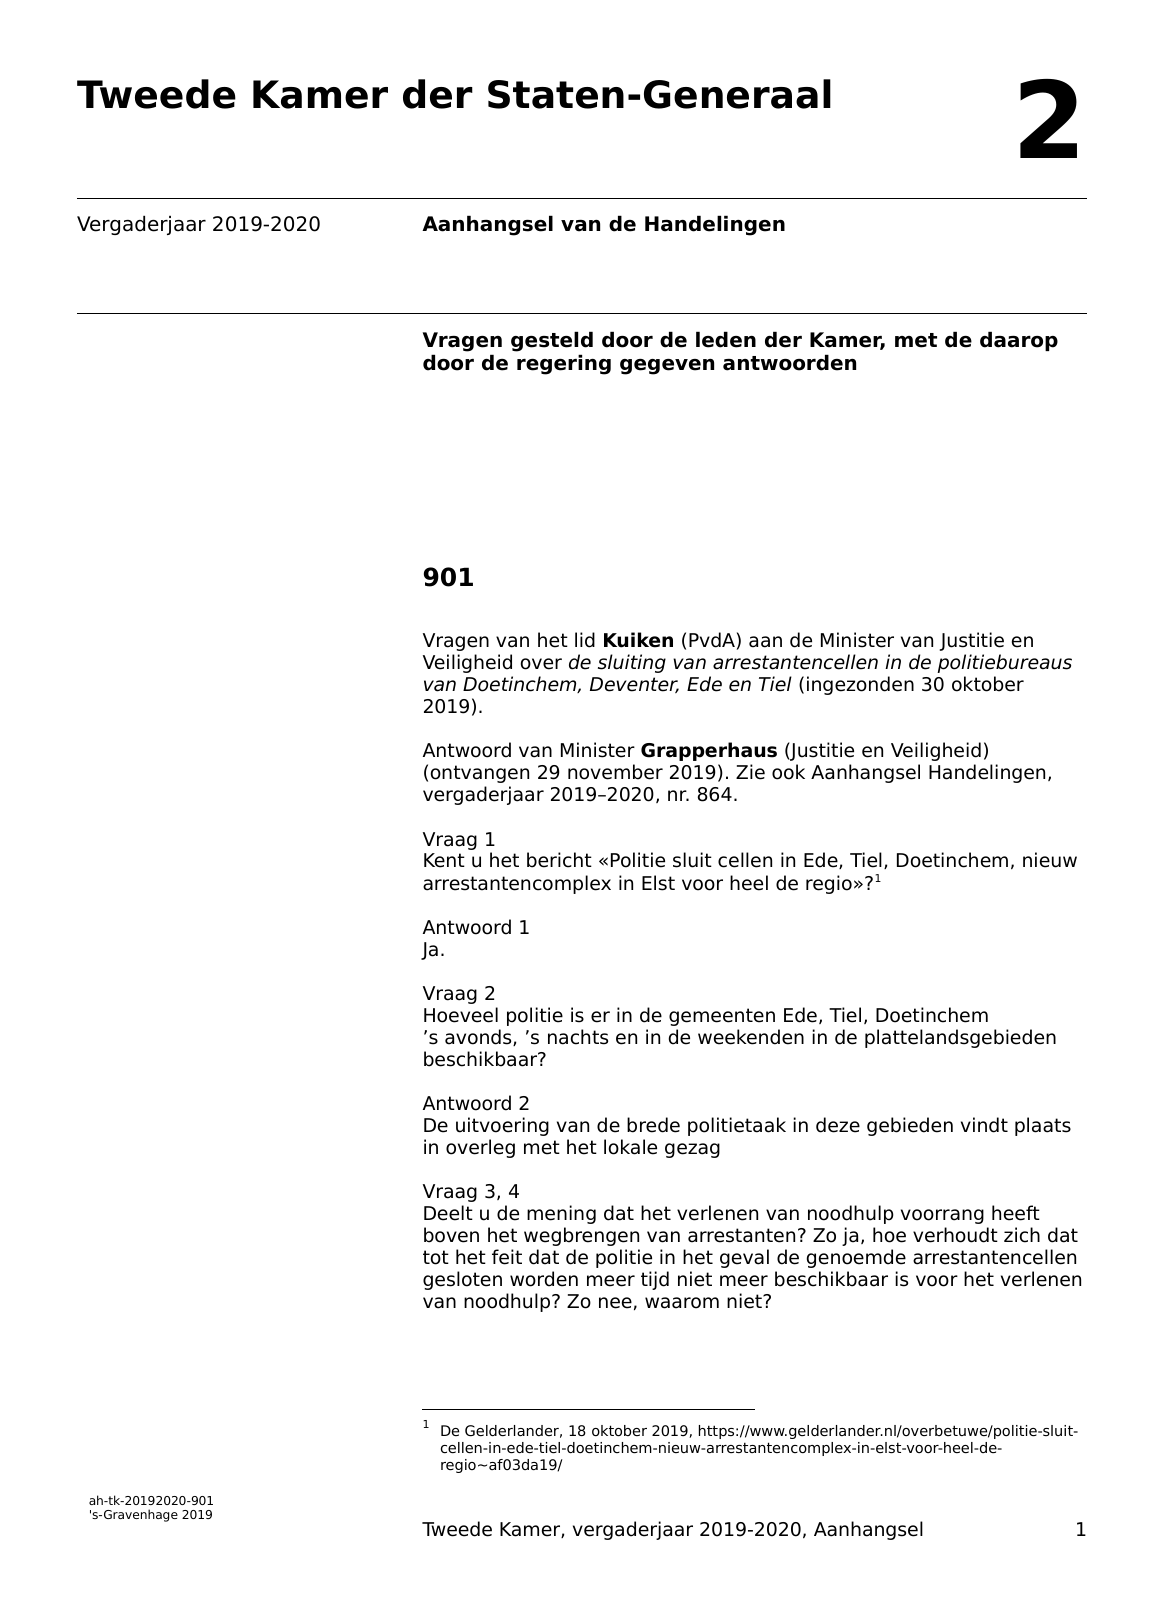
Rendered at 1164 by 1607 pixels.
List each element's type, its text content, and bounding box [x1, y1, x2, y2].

text Vragen van het lid Kuiken (PvdA) aan de Minister van Justitie en Veiligheid over de sluiting van arrestantencellen in de politiebureaus van Doetinchem, Deventer, Ede en Tiel (ingezonden 30 oktober 2019). [422, 630, 1087, 718]
table_cell Vergaderjaar 2019-2020 [77, 199, 422, 313]
text 901 [422, 563, 1087, 592]
text Antwoord 2 [422, 1093, 1087, 1115]
table_cell Vragen gesteld door de leden der Kamer, met de daarop door de regering gegeven antwoorden [422, 314, 1087, 375]
text De uitvoering van de brede politietaak in deze gebieden vindt plaats in overleg met het lokale gezag [422, 1115, 1087, 1159]
text Ja. [422, 938, 1087, 961]
text Vraag 1 [422, 828, 1087, 850]
text Antwoord van Minister Grapperhaus (Justitie en Veiligheid) (ontvangen 29 november 2019). Zie ook Aanhangsel Handelingen, vergaderjaar 2019–2020, nr. 864. [422, 740, 1087, 806]
text Deelt u de mening dat het verlenen van noodhulp voorrang heeft boven het wegbrengen van arrestanten? Zo ja, hoe verhoudt zich dat tot het feit dat de politie in het geval de genoemde arrestantencellen gesloten worden meer tijd niet meer beschikbaar is voor het verlenen van noodhulp? Zo nee, waarom niet? [422, 1203, 1087, 1313]
text De Gelderlander, 18 oktober 2019, https://www.gelderlander.nl/overbetuwe/politie-sluit-cellen-in-ede-tiel-doetinchem-nieuw-arrestantencomplex-in-elst-voor-heel-de-regio~af03da19/ [422, 1418, 1087, 1474]
text ah-tk-20192020-901 [88, 1494, 323, 1508]
text Vraag 3, 4 [422, 1181, 1087, 1203]
text Hoeveel politie is er in de gemeenten Ede, Tiel, Doetinchem ’s avonds, ’s nachts en in de weekenden in de plattelandsgebieden beschikbaar? [422, 1005, 1087, 1071]
text 's-Gravenhage 2019 [88, 1508, 323, 1522]
table_header 2 [886, 59, 1087, 198]
table_cell [77, 314, 422, 375]
text Kent u het bericht «Politie sluit cellen in Ede, Tiel, Doetinchem, nieuw arrestantencomplex in Elst voor heel de regio»? [422, 850, 1087, 894]
text Vraag 2 [422, 983, 1087, 1005]
table_cell Aanhangsel van de Handelingen [422, 199, 1087, 313]
text Antwoord 1 [422, 917, 1087, 938]
table_header Tweede Kamer der Staten-Generaal [77, 59, 886, 198]
